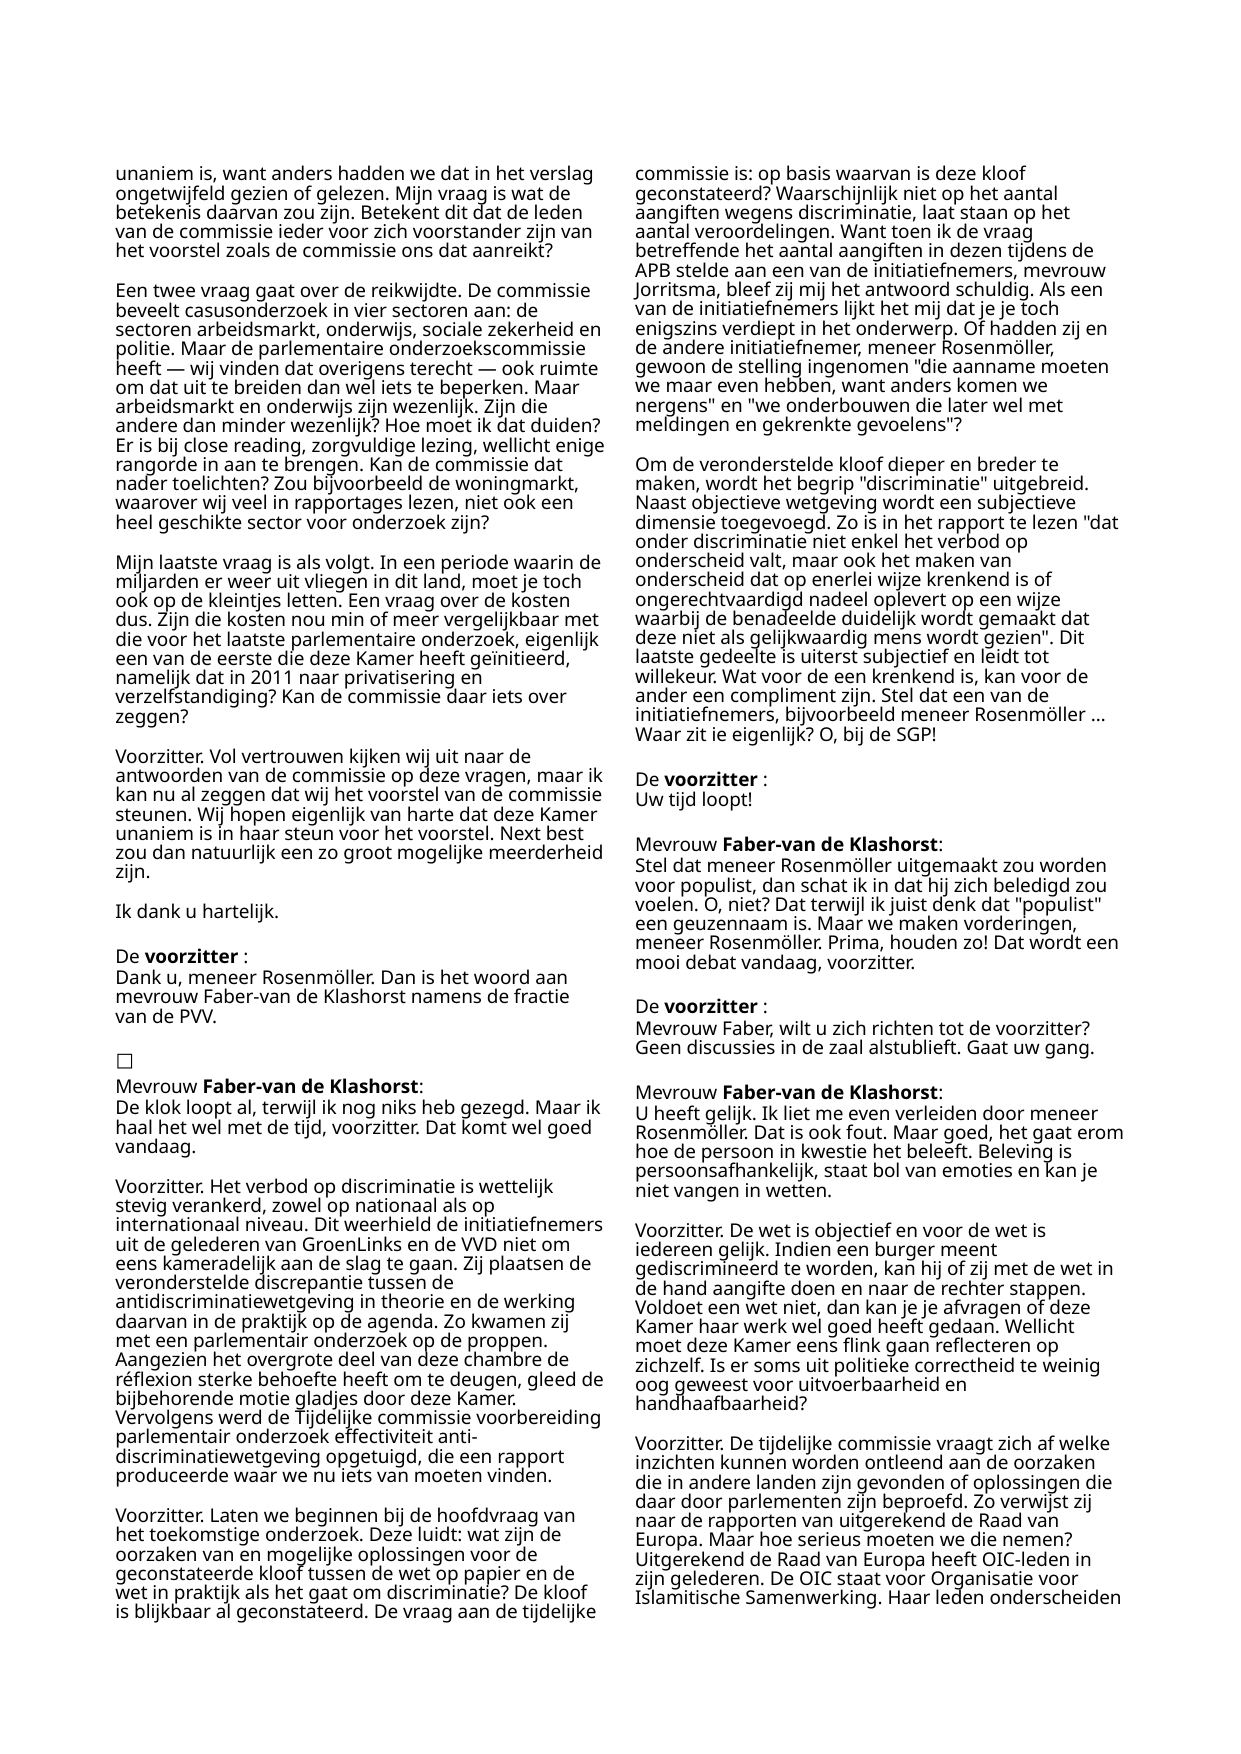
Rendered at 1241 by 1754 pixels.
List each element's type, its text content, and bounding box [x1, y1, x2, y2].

text U heeft gelijk. Ik liet me even verleiden door meneer Rosenmöller. Dat is ook fout. Maar goed, het gaat erom hoe de persoon in kwestie het beleeft. Beleving is persoonsafhankelijk, staat bol van emoties en kan je niet vangen in wetten. [635, 1104, 1125, 1201]
text De voorzitter : [115, 943, 605, 969]
text Dank u, meneer Rosenmöller. Dan is het woord aan mevrouw Faber-van de Klashorst namens de fractie van de PVV. [115, 969, 605, 1027]
text commissie is: op basis waarvan is deze kloof geconstateerd? Waarschijnlijk niet op het aantal aangiften wegens discriminatie, laat staan op het aantal veroordelingen. Want toen ik de vraag betreffende het aantal aangiften in dezen tijdens de APB stelde aan een van de initiatiefnemers, mevrouw Jorritsma, bleef zij mij het antwoord schuldig. Als een van de initiatiefnemers lijkt het mij dat je je toch enigszins verdiept in het onderwerp. Of hadden zij en de andere initiatiefnemer, meneer Rosenmöller, gewoon de stelling ingenomen "die aanname moeten we maar even hebben, want anders komen we nergens" en "we onderbouwen die later wel met meldingen en gekrenkte gevoelens"? [635, 165, 1125, 435]
text De voorzitter : [635, 994, 1125, 1019]
text Stel dat meneer Rosenmöller uitgemaakt zou worden voor populist, dan schat ik in dat hij zich beledigd zou voelen. O, niet? Dat terwijl ik juist denk dat "populist" een geuzennaam is. Maar we maken vorderingen, meneer Rosenmöller. Prima, houden zo! Dat wordt een mooi debat vandaag, voorzitter. [635, 857, 1125, 973]
text De klok loopt al, terwijl ik nog niks heb gezegd. Maar ik haal het wel met de tijd, voorzitter. Dat komt wel goed vandaag. [115, 1099, 605, 1157]
text Mijn laatste vraag is als volgt. In een periode waarin de miljarden er weer uit vliegen in dit land, moet je toch ook op de kleintjes letten. Een vraag over de kosten dus. Zijn die kosten nou min of meer vergelijkbaar met die voor het laatste parlementaire onderzoek, eigenlijk een van de eerste die deze Kamer heeft geïnitieerd, namelijk dat in 2011 naar privatisering en verzelfstandiging? Kan de commissie daar iets over zeggen? [115, 554, 605, 727]
text De voorzitter : [635, 766, 1125, 791]
text ⬜ [115, 1048, 605, 1074]
text Mevrouw Faber-van de Klashorst: [115, 1074, 605, 1099]
text Om de veronderstelde kloof dieper en breder te maken, wordt het begrip "discriminatie" uitgebreid. Naast objectieve wetgeving wordt een subjectieve dimensie toegevoegd. Zo is in het rapport te lezen "dat onder discriminatie niet enkel het verbod op onderscheid valt, maar ook het maken van onderscheid dat op enerlei wijze krenkend is of ongerechtvaardigd nadeel oplevert op een wijze waarbij de benadeelde duidelijk wordt gemaakt dat deze niet als gelijkwaardig mens wordt gezien". Dit laatste gedeelte is uiterst subjectief en leidt tot willekeur. Wat voor de een krenkend is, kan voor de ander een compliment zijn. Stel dat een van de initiatiefnemers, bijvoorbeeld meneer Rosenmöller … Waar zit ie eigenlijk? O, bij de SGP! [635, 456, 1125, 745]
text Mevrouw Faber, wilt u zich richten tot de voorzitter? Geen discussies in de zaal alstublieft. Gaat uw gang. [635, 1019, 1125, 1058]
text Mevrouw Faber-van de Klashorst: [635, 1079, 1125, 1104]
text Voorzitter. De wet is objectief en voor de wet is iedereen gelijk. Indien een burger meent gediscrimineerd te worden, kan hij of zij met de wet in de hand aangifte doen en naar de rechter stappen. Voldoet een wet niet, dan kan je je afvragen of deze Kamer haar werk wel goed heeft gedaan. Wellicht moet deze Kamer eens flink gaan reflecteren op zichzelf. Is er soms uit politieke correctheid te weinig oog geweest voor uitvoerbaarheid en handhaafbaarheid? [635, 1222, 1125, 1414]
text Voorzitter. Vol vertrouwen kijken wij uit naar de antwoorden van de commissie op deze vragen, maar ik kan nu al zeggen dat wij het voorstel van de commissie steunen. Wij hopen eigenlijk van harte dat deze Kamer unaniem is in haar steun voor het voorstel. Next best zou dan natuurlijk een zo groot mogelijke meerderheid zijn. [115, 748, 605, 883]
text Een twee vraag gaat over de reikwijdte. De commissie beveelt casusonderzoek in vier sectoren aan: de sectoren arbeidsmarkt, onderwijs, sociale zekerheid en politie. Maar de parlementaire onderzoekscommissie heeft — wij vinden dat overigens terecht — ook ruimte om dat uit te breiden dan wel iets te beperken. Maar arbeidsmarkt en onderwijs zijn wezenlijk. Zijn die andere dan minder wezenlijk? Hoe moet ik dat duiden? Er is bij close reading, zorgvuldige lezing, wellicht enige rangorde in aan te brengen. Kan de commissie dat nader toelichten? Zou bijvoorbeeld de woningmarkt, waarover wij veel in rapportages lezen, niet ook een heel geschikte sector voor onderzoek zijn? [115, 282, 605, 533]
text unaniem is, want anders hadden we dat in het verslag ongetwijfeld gezien of gelezen. Mijn vraag is wat de betekenis daarvan zou zijn. Betekent dit dat de leden van de commissie ieder voor zich voorstander zijn van het voorstel zoals de commissie ons dat aanreikt? [115, 165, 605, 262]
text Voorzitter. Laten we beginnen bij de hoofdvraag van het toekomstige onderzoek. Deze luidt: wat zijn de oorzaken van en mogelijke oplossingen voor de geconstateerde kloof tussen de wet op papier en de wet in praktijk als het gaat om discriminatie? De kloof is blijkbaar al geconstateerd. De vraag aan de tijdelijke [115, 1507, 605, 1623]
text Uw tijd loopt! [635, 791, 1125, 811]
text Voorzitter. De tijdelijke commissie vraagt zich af welke inzichten kunnen worden ontleend aan de oorzaken die in andere landen zijn gevonden of oplossingen die daar door parlementen zijn beproefd. Zo verwijst zij naar de rapporten van uitgerekend de Raad van Europa. Maar hoe serieus moeten we die nemen? Uitgerekend de Raad van Europa heeft OIC-leden in zijn gelederen. De OIC staat voor Organisatie voor Islamitische Samenwerking. Haar leden onderscheiden [635, 1435, 1125, 1608]
text Ik dank u hartelijk. [115, 903, 605, 923]
text Mevrouw Faber-van de Klashorst: [635, 832, 1125, 857]
text Voorzitter. Het verbod op discriminatie is wettelijk stevig verankerd, zowel op nationaal als op internationaal niveau. Dit weerhield de initiatiefnemers uit de gelederen van GroenLinks en de VVD niet om eens kameradelijk aan de slag te gaan. Zij plaatsen de veronderstelde discrepantie tussen de antidiscriminatiewetgeving in theorie en de werking daarvan in de praktijk op de agenda. Zo kwamen zij met een parlementair onderzoek op de proppen. Aangezien het overgrote deel van deze chambre de réflexion sterke behoefte heeft om te deugen, gleed de bijbehorende motie gladjes door deze Kamer. Vervolgens werd de Tijdelijke commissie voorbereiding parlementair onderzoek effectiviteit anti-discriminatiewetgeving opgetuigd, die een rapport produceerde waar we nu iets van moeten vinden. [115, 1178, 605, 1486]
